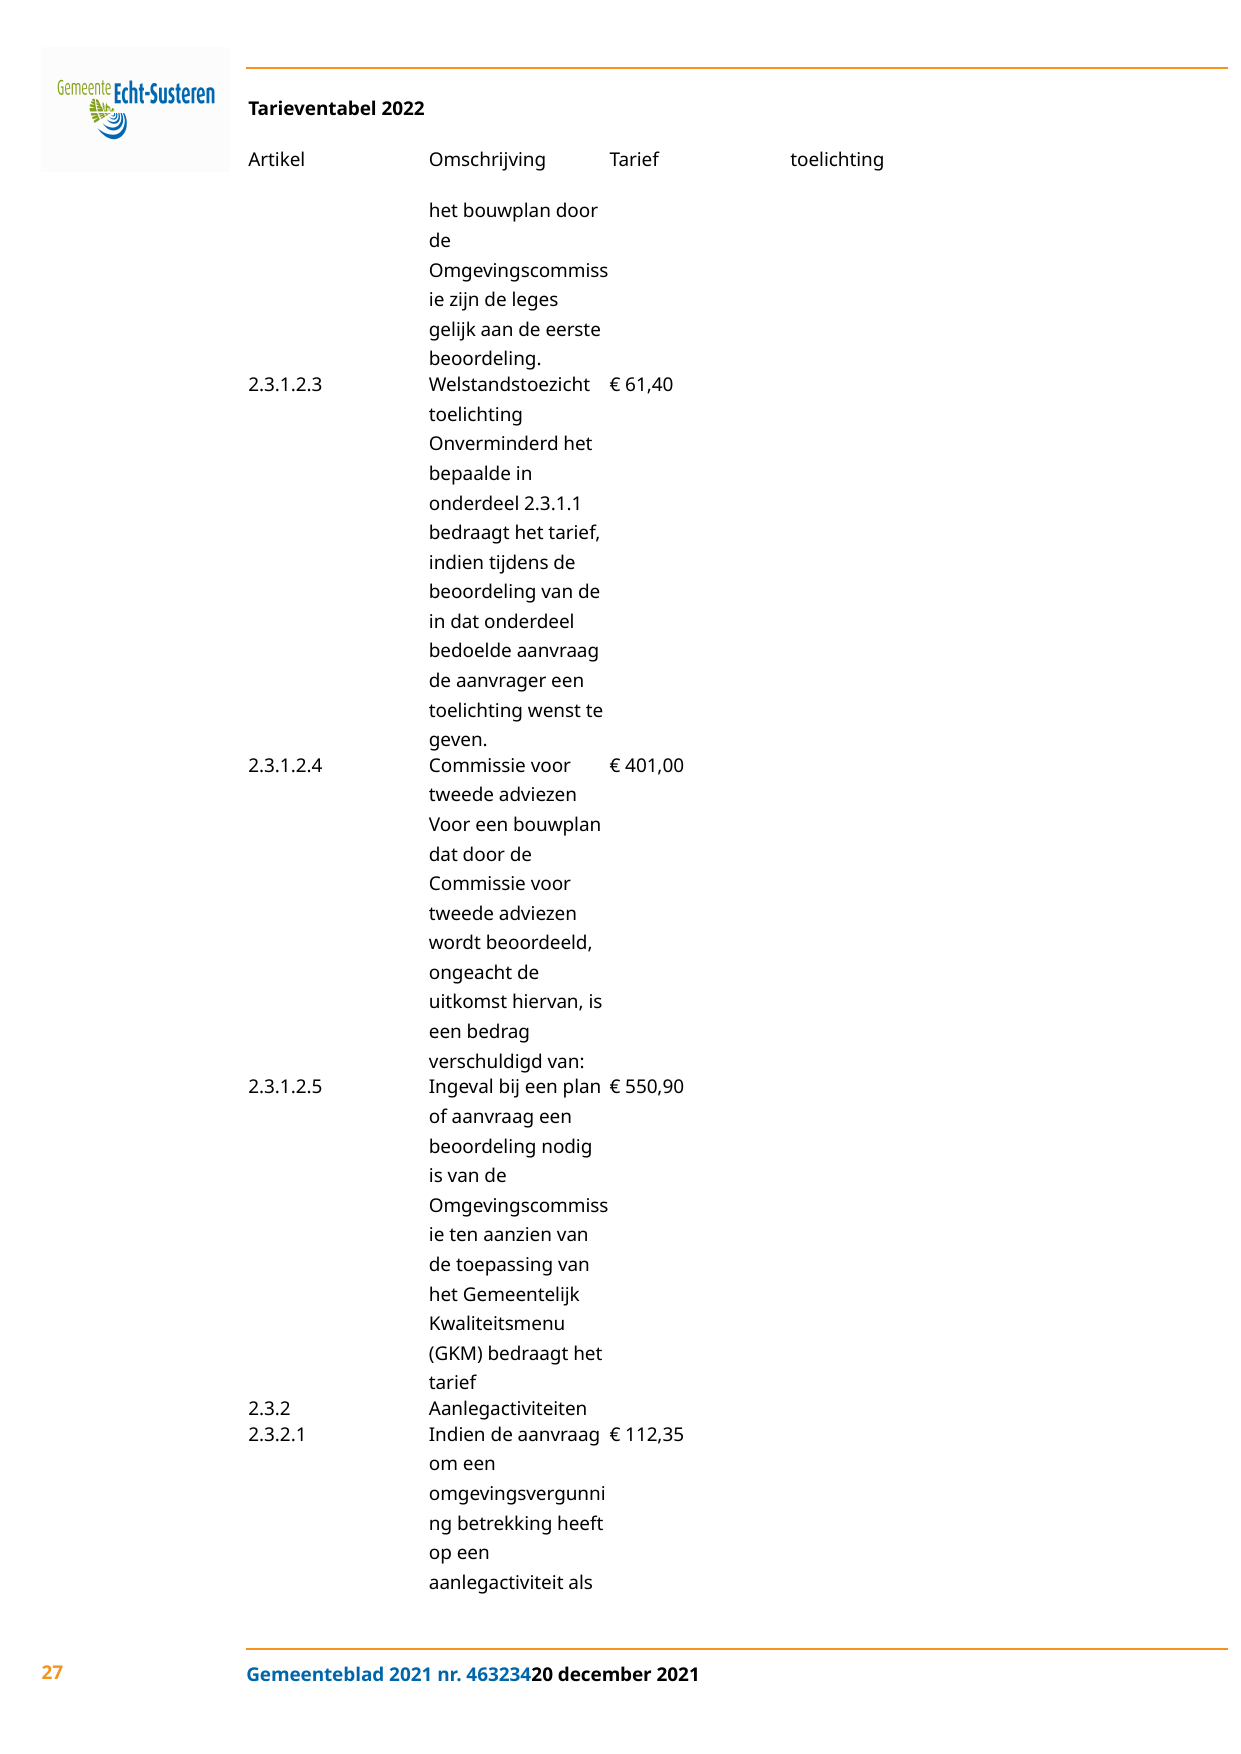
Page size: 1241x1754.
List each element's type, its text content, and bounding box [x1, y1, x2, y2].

table_cell 2.3.1.2.4 [248, 752, 429, 1074]
table_cell [609, 1395, 790, 1421]
table_cell [248, 198, 429, 371]
table_cell [790, 752, 1152, 1074]
table_header Tarieventabel 2022 [248, 95, 1152, 121]
table_cell € 112,35 [609, 1421, 790, 1594]
table_cell Aanlegactiviteiten [429, 1395, 609, 1421]
table_cell Ingeval bij een plan of aanvraag een beoordeling nodig is van de Omgevingscommissie ten aanzien van de toepassing van het Gemeentelijk Kwaliteitsmenu (GKM) bedraagt het tarief [429, 1074, 609, 1395]
table_cell Indien de aanvraag om een omgevingsvergunning betrekking heeft op een aanlegactiviteit als [429, 1421, 609, 1594]
table_cell € 61,40 [609, 371, 790, 752]
table_cell 2.3.1.2.3 [248, 371, 429, 752]
table_cell 2.3.2 [248, 1395, 429, 1421]
table_cell 2.3.2.1 [248, 1421, 429, 1594]
table_cell [790, 1395, 1152, 1421]
table_cell [790, 198, 1152, 371]
table_cell [429, 121, 609, 146]
table_cell [429, 172, 609, 198]
table_cell toelichting [790, 146, 1152, 172]
table_cell € 550,90 [609, 1074, 790, 1395]
table_cell € 401,00 [609, 752, 790, 1074]
table_cell [790, 1074, 1152, 1395]
table_cell [790, 371, 1152, 752]
table_cell [248, 121, 429, 146]
table_cell [609, 172, 790, 198]
table_cell [248, 172, 429, 198]
table_cell Welstandstoezicht toelichting Onverminderd het bepaalde in onderdeel 2.3.1.1 bedraagt het tarief, indien tijdens de beoordeling van de in dat onderdeel bedoelde aanvraag de aanvrager een toelichting wenst te geven. [429, 371, 609, 752]
table_cell Omschrijving [429, 146, 609, 172]
table_cell Tarief [609, 146, 790, 172]
table_cell het bouwplan door de Omgevingscommissie zijn de leges gelijk aan de eerste beoordeling. [429, 198, 609, 371]
table_cell 2.3.1.2.5 [248, 1074, 429, 1395]
table_cell [790, 172, 1152, 198]
table_cell [609, 121, 790, 146]
table_cell [790, 121, 1152, 146]
table_cell Artikel [248, 146, 429, 172]
table_cell Commissie voor tweede adviezen Voor een bouwplan dat door de Commissie voor tweede adviezen wordt beoordeeld, ongeacht de uitkomst hiervan, is een bedrag verschuldigd van: [429, 752, 609, 1074]
picture [41, 47, 231, 172]
table_cell [790, 1421, 1152, 1594]
table_cell [609, 198, 790, 371]
